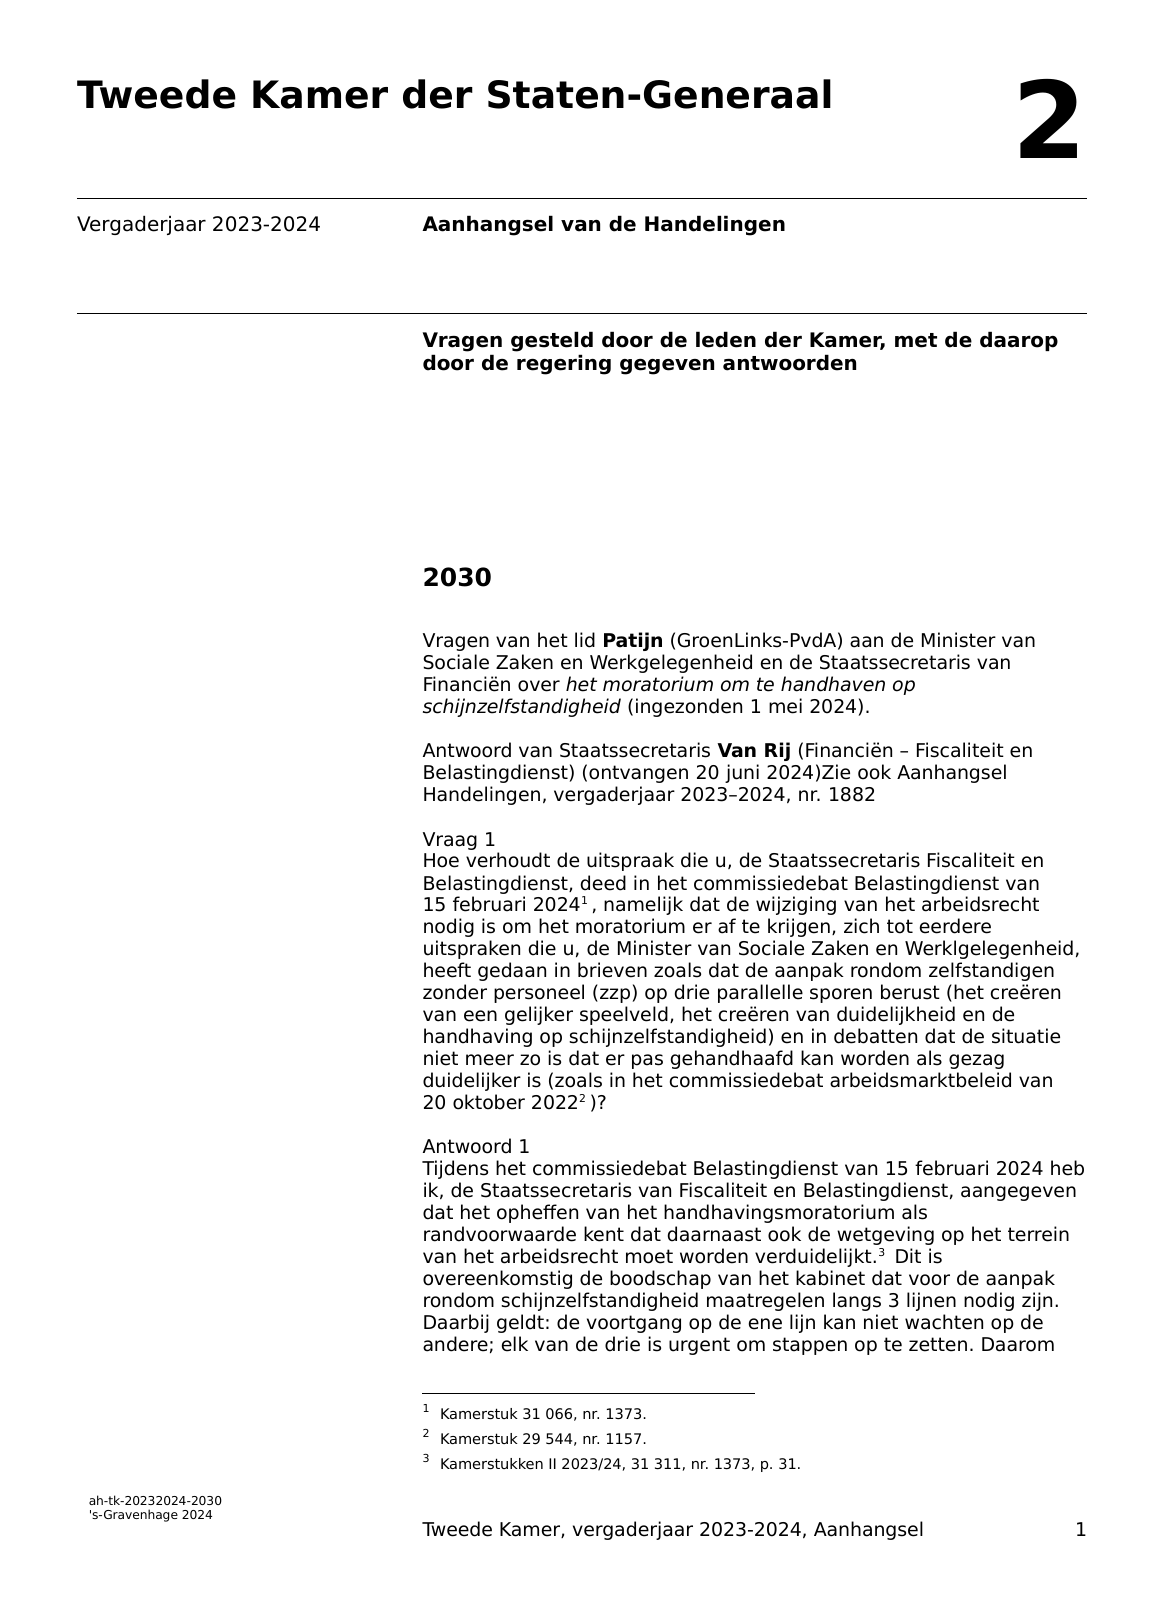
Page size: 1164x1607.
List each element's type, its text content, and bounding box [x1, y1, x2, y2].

text Vragen van het lid Patijn (GroenLinks-PvdA) aan de Minister van Sociale Zaken en Werkgelegenheid en de Staatssecretaris van Financiën over het moratorium om te handhaven op schijnzelfstandigheid (ingezonden 1 mei 2024). [422, 630, 1087, 718]
text Antwoord 1 [422, 1136, 1087, 1158]
text Antwoord van Staatssecretaris Van Rij (Financiën – Fiscaliteit en Belastingdienst) (ontvangen 20 juni 2024)Zie ook Aanhangsel Handelingen, vergaderjaar 2023–2024, nr. 1882 [422, 740, 1087, 806]
text Kamerstukken II 2023/24, 31 311, nr. 1373, p. 31. [422, 1452, 1087, 1474]
table_cell Vragen gesteld door de leden der Kamer, met de daarop door de regering gegeven antwoorden [422, 314, 1087, 375]
table_cell Aanhangsel van de Handelingen [422, 199, 1087, 313]
text Vraag 1 [422, 828, 1087, 850]
text ah-tk-20232024-2030 [88, 1494, 323, 1508]
text 2030 [422, 563, 1087, 592]
text Kamerstuk 29 544, nr. 1157. [422, 1427, 1087, 1449]
text Hoe verhoudt de uitspraak die u, de Staatssecretaris Fiscaliteit en Belastingdienst, deed in het commissiedebat Belastingdienst van 15 februari 2024, namelijk dat de wijziging van het arbeidsrecht nodig is om het moratorium er af te krijgen, zich tot eerdere uitspraken die u, de Minister van Sociale Zaken en Werklgelegenheid, heeft gedaan in brieven zoals dat de aanpak rondom zelfstandigen zonder personeel (zzp) op drie parallelle sporen berust (het creëren van een gelijker speelveld, het creëren van duidelijkheid en de handhaving op schijnzelfstandigheid) en in debatten dat de situatie niet meer zo is dat er pas gehandhaafd kan worden als gezag duidelijker is (zoals in het commissiedebat arbeidsmarktbeleid van 20 oktober 2022)? [422, 850, 1087, 1114]
text 's-Gravenhage 2024 [88, 1508, 323, 1522]
text Kamerstuk 31 066, nr. 1373. [422, 1402, 1087, 1424]
table_header 2 [886, 59, 1087, 198]
table_header Tweede Kamer der Staten-Generaal [77, 59, 886, 198]
text Tijdens het commissiedebat Belastingdienst van 15 februari 2024 heb ik, de Staatssecretaris van Fiscaliteit en Belastingdienst, aangegeven dat het opheffen van het handhavingsmoratorium als randvoorwaarde kent dat daarnaast ook de wetgeving op het terrein van het arbeidsrecht moet worden verduidelijkt. Dit is overeenkomstig de boodschap van het kabinet dat voor de aanpak rondom schijnzelfstandigheid maatregelen langs 3 lijnen nodig zijn. Daarbij geldt: de voortgang op de ene lijn kan niet wachten op de andere; elk van de drie is urgent om stappen op te zetten. Daarom [422, 1158, 1087, 1356]
table_cell Vergaderjaar 2023-2024 [77, 199, 422, 313]
table_cell [77, 314, 422, 375]
